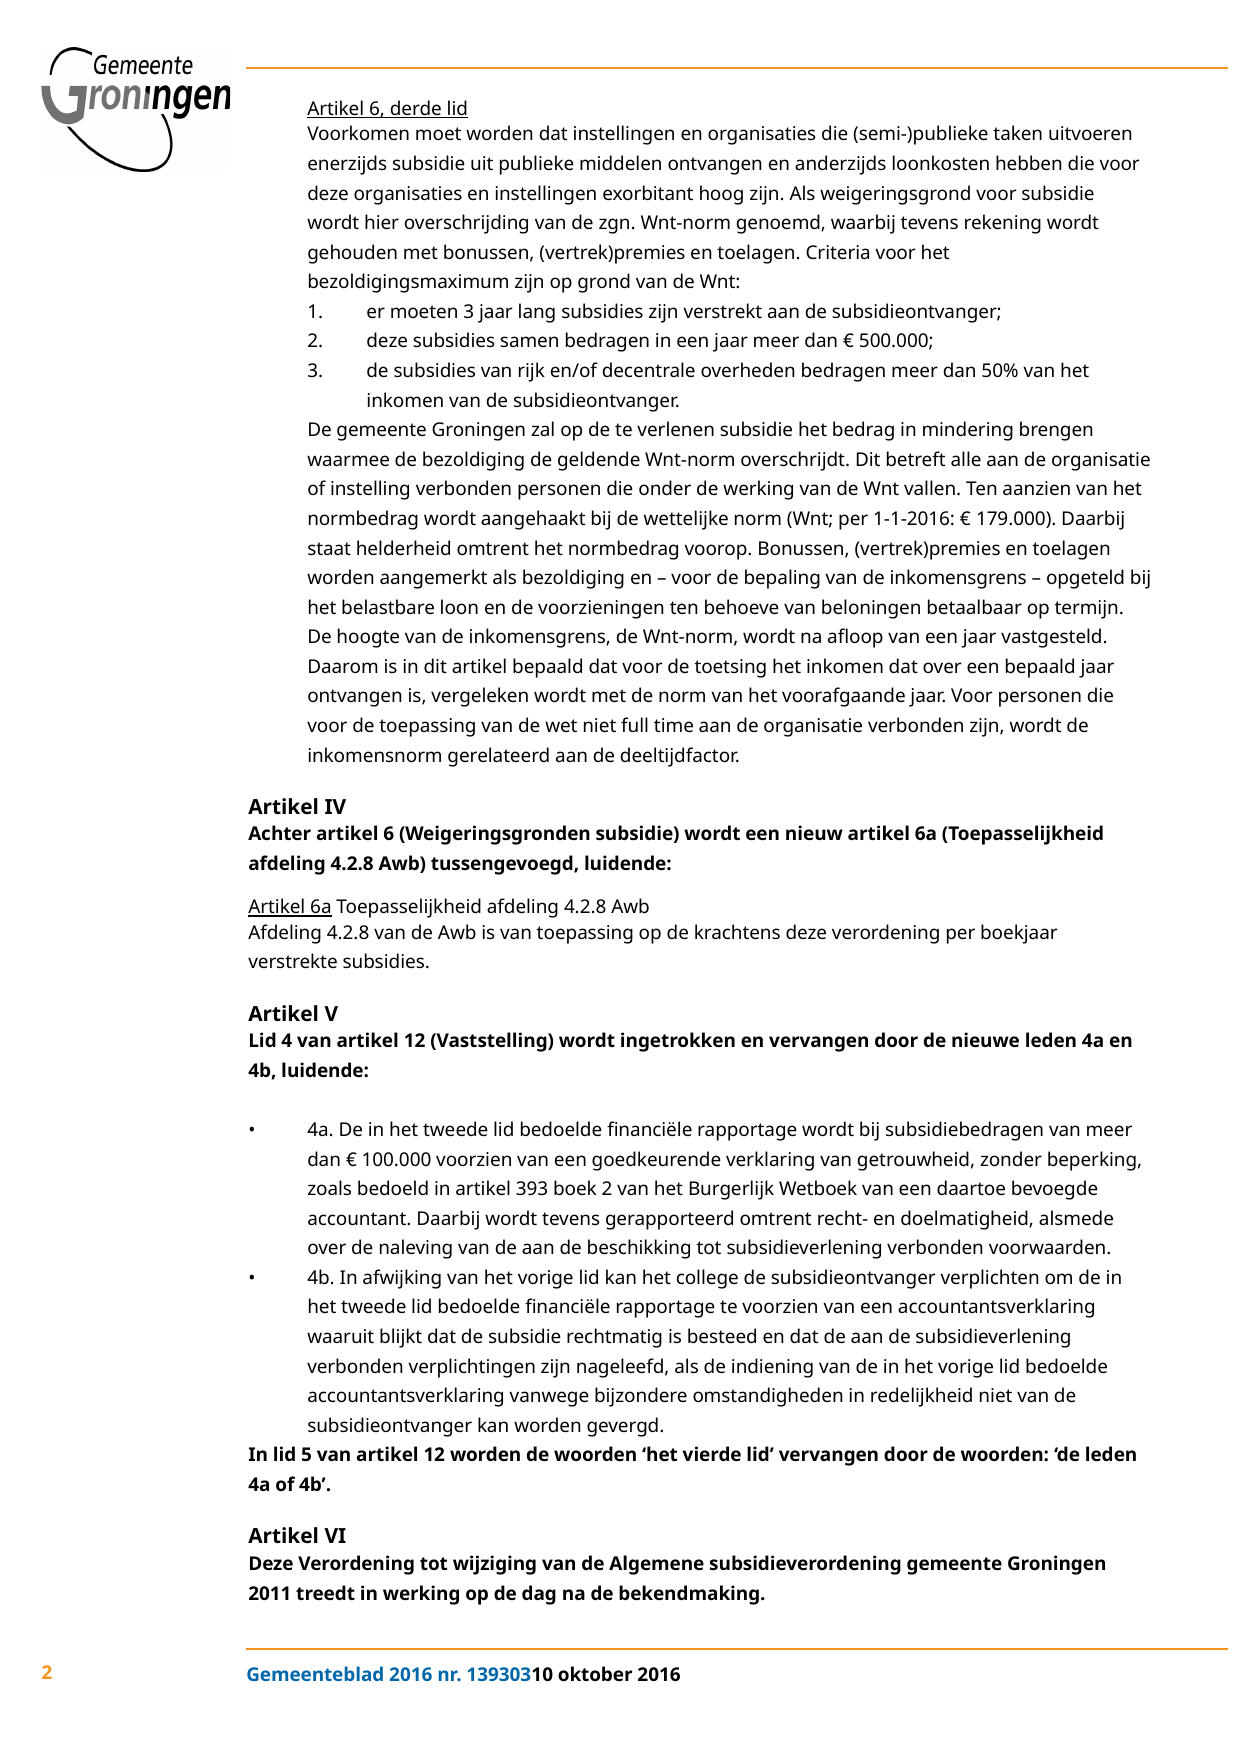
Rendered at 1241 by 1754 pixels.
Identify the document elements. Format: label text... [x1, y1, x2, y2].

text Artikel V [248, 999, 1152, 1027]
text Lid 4 van artikel 12 (Vaststelling) wordt ingetrokken en vervangen door de nieuwe leden 4a en 4b, luidende: [248, 1027, 1152, 1083]
list Artikel 6, derde lid [248, 95, 1152, 121]
text Achter artikel 6 (Weigeringsgronden subsidie) wordt een nieuw artikel 6a (Toepasselijkheid afdeling 4.2.8 Awb) tussengevoegd, luidende: [248, 821, 1152, 876]
text Artikel VI [248, 1522, 1152, 1550]
list de subsidies van rijk en/of decentrale overheden bedragen meer dan 50% van het inkomen van de subsidieontvanger. [307, 357, 1152, 412]
text Deze Verordening tot wijziging van de Algemene subsidieverordening gemeente Groningen 2011 treedt in werking op de dag na de bekendmaking. [248, 1550, 1152, 1605]
list deze subsidies samen bedragen in een jaar meer dan € 500.000; [307, 328, 1152, 353]
text Afdeling 4.2.8 van de Awb is van toepassing op de krachtens deze verordening per boekjaar verstrekte subsidies. [248, 919, 1152, 974]
list De gemeente Groningen zal op de te verlenen subsidie het bedrag in mindering brengen waarmee de bezoldiging de geldende Wnt-norm overschrijdt. Dit betreft alle aan de organisatie of instelling verbonden personen die onder de werking van de Wnt vallen. Ten aanzien van het normbedrag wordt aangehaakt bij de wettelijke norm (Wnt; per 1-1-2016: € 179.000). Daarbij staat helderheid omtrent het normbedrag voorop. Bonussen, (vertrek)premies en toelagen worden aangemerkt als bezoldiging en – voor de bepaling van de inkomensgrens – opgeteld bij het belastbare loon en de voorzieningen ten behoeve van beloningen betaalbaar op termijn. De hoogte van de inkomensgrens, de Wnt-norm, wordt na afloop van een jaar vastgesteld. Daarom is in dit artikel bepaald dat voor de toetsing het inkomen dat over een bepaald jaar ontvangen is, vergeleken wordt met de norm van het voorafgaande jaar. Voor personen die voor de toepassing van de wet niet full time aan de organisatie verbonden zijn, wordt de inkomensnorm gerelateerd aan de deeltijdfactor. [248, 416, 1152, 767]
text Artikel IV [248, 792, 1152, 821]
text In lid 5 van artikel 12 worden de woorden ‘het vierde lid’ vervangen door de woorden: ‘de leden 4a of 4b’. [248, 1442, 1152, 1497]
list Voorkomen moet worden dat instellingen en organisaties die (semi-)publieke taken uitvoeren enerzijds subsidie uit publieke middelen ontvangen en anderzijds loonkosten hebben die voor deze organisaties en instellingen exorbitant hoog zijn. Als weigeringsgrond voor subsidie wordt hier overschrijding van de zgn. Wnt-norm genoemd, waarbij tevens rekening wordt gehouden met bonussen, (vertrek)premies en toelagen. Criteria voor het bezoldigingsmaximum zijn op grond van de Wnt: [248, 121, 1152, 294]
list 4b. In afwijking van het vorige lid kan het college de subsidieontvanger verplichten om de in het tweede lid bedoelde financiële rapportage te voorzien van een accountantsverklaring waaruit blijkt dat de subsidie rechtmatig is besteed en dat de aan de subsidieverlening verbonden verplichtingen zijn nageleefd, als de indiening van de in het vorige lid bedoelde accountantsverklaring vanwege bijzondere omstandigheden in redelijkheid niet van de subsidieontvanger kan worden gevergd. [248, 1264, 1152, 1438]
list er moeten 3 jaar lang subsidies zijn verstrekt aan de subsidieontvanger; [307, 298, 1152, 324]
picture [41, 47, 231, 172]
list 4a. De in het tweede lid bedoelde financiële rapportage wordt bij subsidiebedragen van meer dan € 100.000 voorzien van een goedkeurende verklaring van getrouwheid, zonder beperking, zoals bedoeld in artikel 393 boek 2 van het Burgerlijk Wetboek van een daartoe bevoegde accountant. Daarbij wordt tevens gerapporteerd omtrent recht- en doelmatigheid, alsmede over de naleving van de aan de beschikking tot subsidieverlening verbonden voorwaarden. [248, 1116, 1152, 1260]
text Artikel 6a Toepasselijkheid afdeling 4.2.8 Awb [248, 893, 1152, 919]
